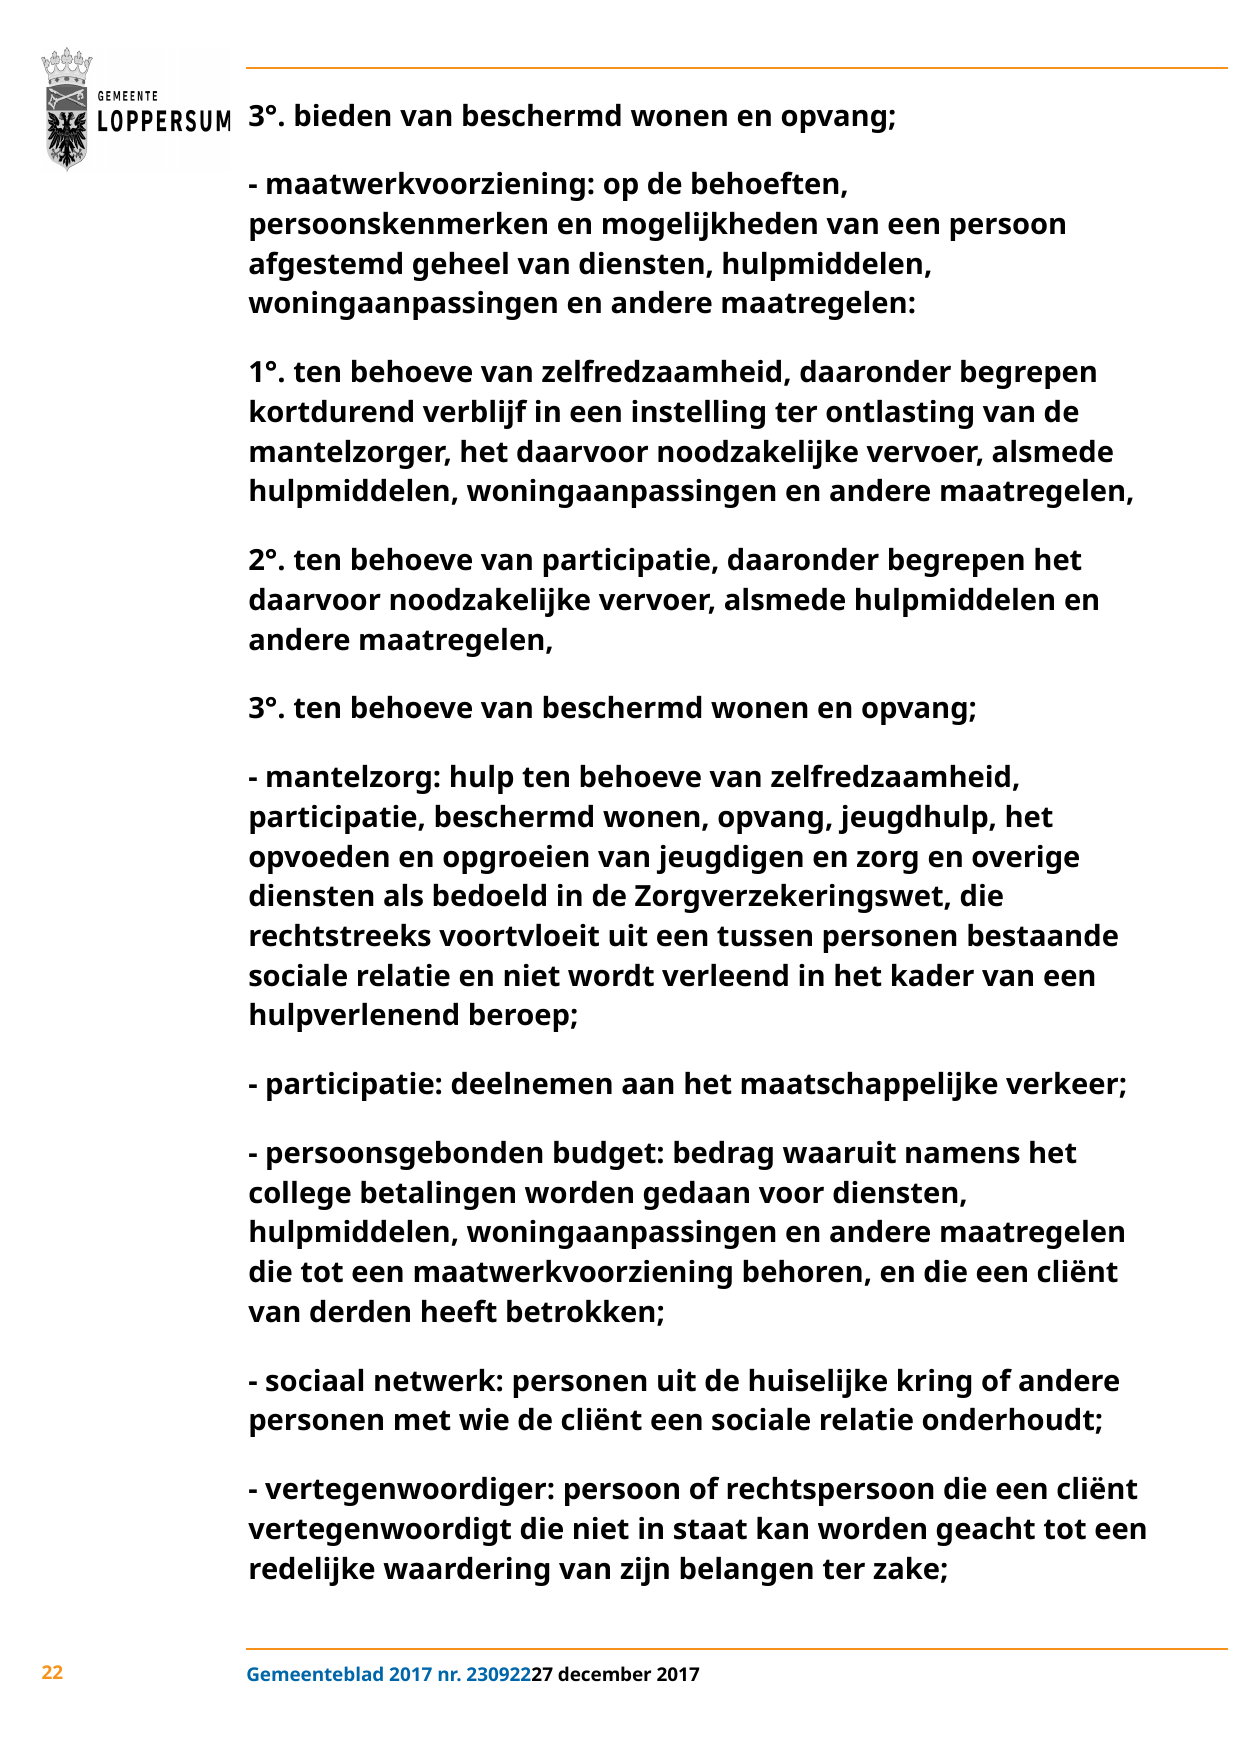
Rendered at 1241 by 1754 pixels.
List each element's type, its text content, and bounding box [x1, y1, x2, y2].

text - participatie: deelnemen aan het maatschappelijke verkeer; [248, 1063, 1152, 1103]
text 1°. ten behoeve van zelfredzaamheid, daaronder begrepen kortdurend verblijf in een instelling ter ontlasting van de mantelzorger, het daarvoor noodzakelijke vervoer, alsmede hulpmiddelen, woningaanpassingen en andere maatregelen, [248, 352, 1152, 510]
text - sociaal netwerk: personen uit de huiselijke kring of andere personen met wie de cliёnt een sociale relatie onderhoudt; [248, 1360, 1152, 1439]
text - vertegenwoordiger: persoon of rechtspersoon die een cliënt vertegenwoordigt die niet in staat kan worden geacht tot een redelijke waardering van zijn belangen ter zake; [248, 1468, 1152, 1588]
text 3°. ten behoeve van beschermd wonen en opvang; [248, 688, 1152, 727]
picture [41, 47, 231, 172]
text 2°. ten behoeve van participatie, daaronder begrepen het daarvoor noodzakelijke vervoer, alsmede hulpmiddelen en andere maatregelen, [248, 539, 1152, 658]
text - mantelzorg: hulp ten behoeve van zelfredzaamheid, participatie, beschermd wonen, opvang, jeugdhulp, het opvoeden en opgroeien van jeugdigen en zorg en overige diensten als bedoeld in de Zorgverzekeringswet, die rechtstreeks voortvloeit uit een tussen personen bestaande sociale relatie en niet wordt verleend in het kader van een hulpverlenend beroep; [248, 757, 1152, 1034]
text - persoonsgebonden budget: bedrag waaruit namens het college betalingen worden gedaan voor diensten, hulpmiddelen, woningaanpassingen en andere maatregelen die tot een maatwerkvoorziening behoren, en die een cliënt van derden heeft betrokken; [248, 1132, 1152, 1331]
text - maatwerkvoorziening: op de behoeften, persoonskenmerken en mogelijkheden van een persoon afgestemd geheel van diensten, hulpmiddelen, woningaanpassingen en andere maatregelen: [248, 164, 1152, 322]
text 3°. bieden van beschermd wonen en opvang; [248, 95, 1152, 134]
